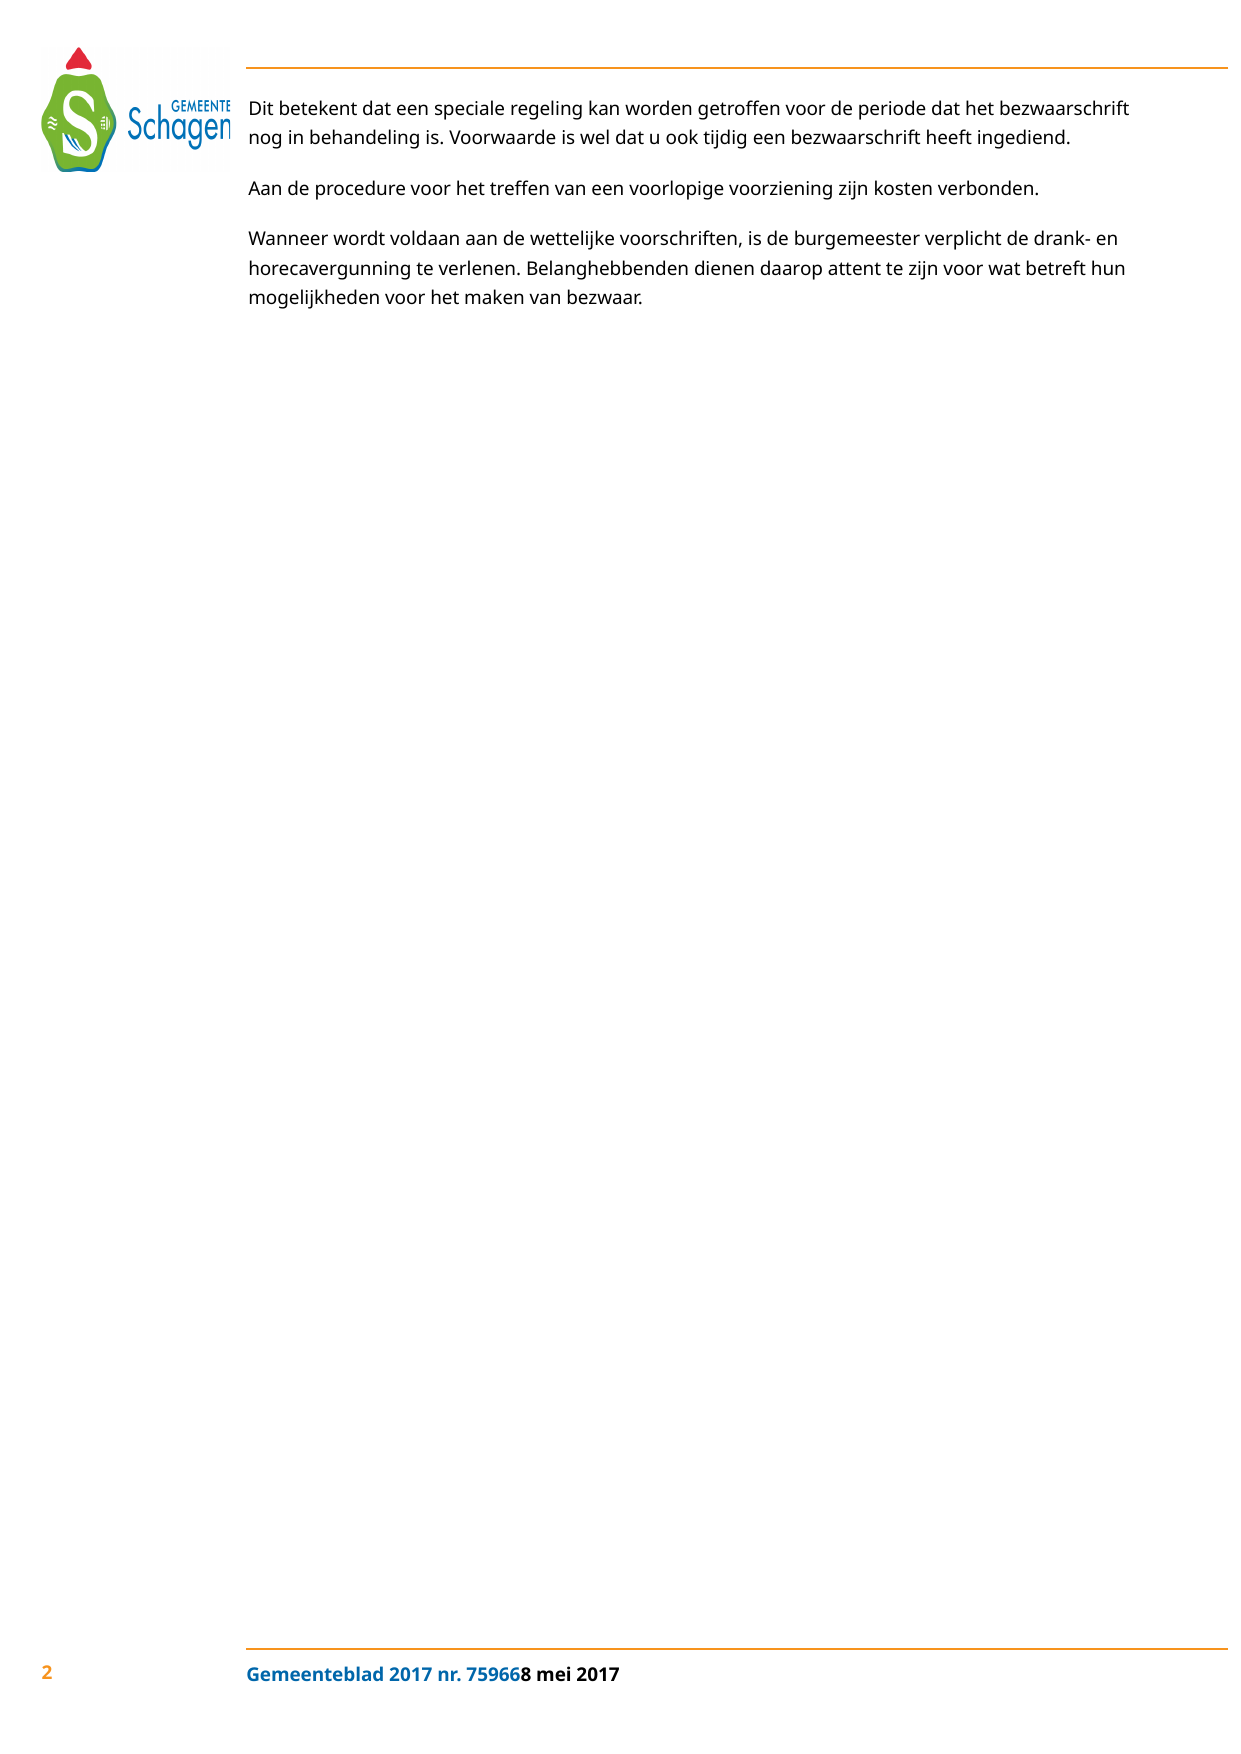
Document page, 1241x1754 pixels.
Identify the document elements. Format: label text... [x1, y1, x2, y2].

text Dit betekent dat een speciale regeling kan worden getroffen voor de periode dat het bezwaarschrift nog in behandeling is. Voorwaarde is wel dat u ook tijdig een bezwaarschrift heeft ingediend. [248, 95, 1152, 150]
picture [41, 47, 231, 172]
text Aan de procedure voor het treffen van een voorlopige voorziening zijn kosten verbonden. [248, 175, 1152, 201]
text Wanneer wordt voldaan aan de wettelijke voorschriften, is de burgemeester verplicht de drank- en horecavergunning te verlenen. Belanghebbenden dienen daarop attent te zijn voor wat betreft hun mogelijkheden voor het maken van bezwaar. [248, 225, 1152, 310]
